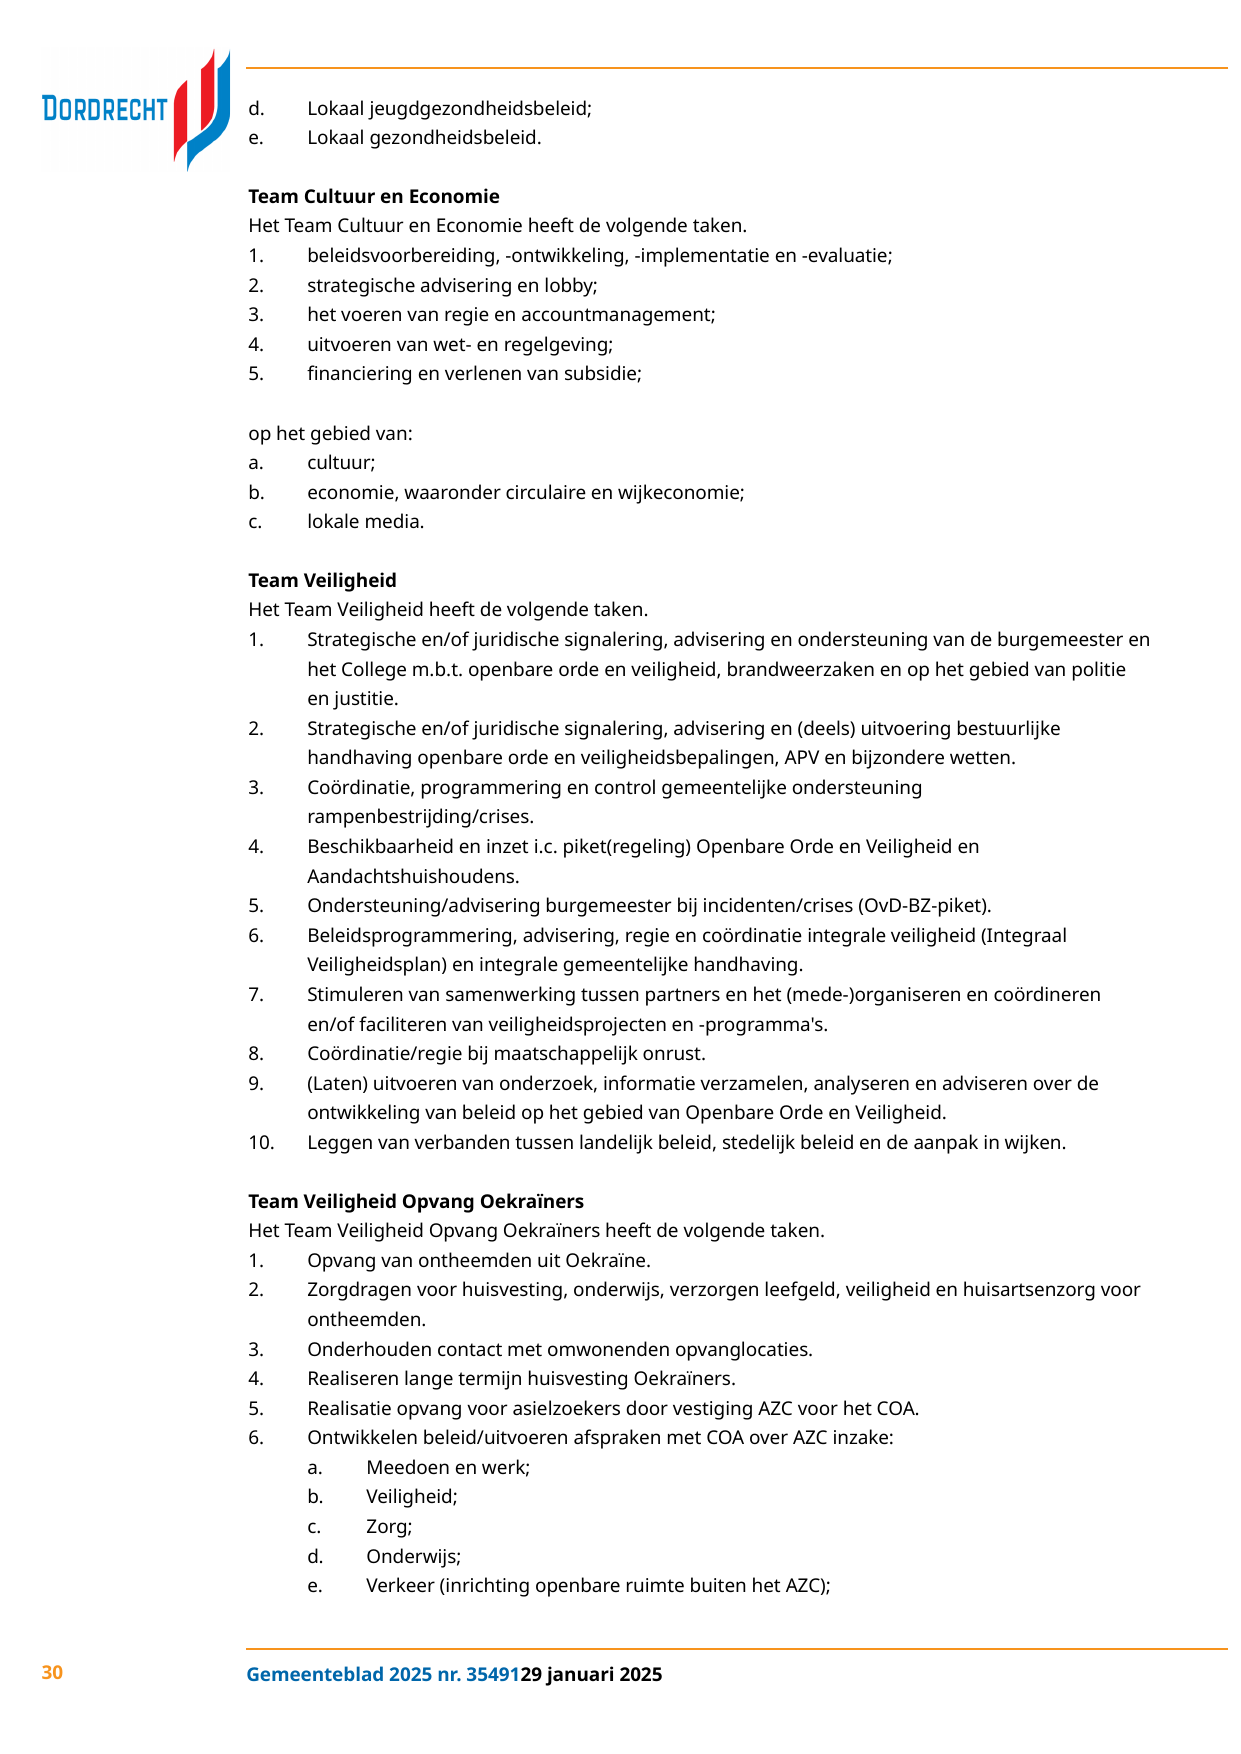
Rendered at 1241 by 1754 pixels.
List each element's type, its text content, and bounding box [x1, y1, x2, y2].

list cultuur; [248, 449, 1152, 475]
list Onderhouden contact met omwonenden opvanglocaties. [248, 1336, 1152, 1361]
list beleidsvoorbereiding, -ontwikkeling, -implementatie en -evaluatie; [248, 242, 1152, 268]
list Ontwikkelen beleid/uitvoeren afspraken met COA over AZC inzake: [248, 1424, 1152, 1450]
list Meedoen en werk; [307, 1454, 1152, 1480]
list Ondersteuning/advisering burgemeester bij incidenten/crises (OvD-BZ-piket). [248, 892, 1152, 918]
text op het gebied van: [248, 420, 1152, 445]
table_header Team Veiligheid [248, 568, 1152, 593]
list Strategische en/of juridische signalering, advisering en (deels) uitvoering bestuurlijke handhaving openbare orde en veiligheidsbepalingen, APV en bijzondere wetten. [248, 715, 1152, 770]
list het voeren van regie en accountmanagement; [248, 301, 1152, 327]
list financiering en verlenen van subsidie; [248, 361, 1152, 386]
table_header Team Cultuur en Economie [248, 184, 1152, 209]
list Coördinatie, programmering en control gemeentelijke ondersteuning rampenbestrijding/crises. [248, 774, 1152, 829]
list Coördinatie/regie bij maatschappelijk onrust. [248, 1040, 1152, 1066]
list Beschikbaarheid en inzet i.c. piket(regeling) Openbare Orde en Veiligheid en Aandachtshuishoudens. [248, 833, 1152, 889]
list Veiligheid; [307, 1484, 1152, 1509]
list lokale media. [248, 508, 1152, 534]
text Het Team Veiligheid Opvang Oekraïners heeft de volgende taken. [248, 1217, 1152, 1243]
list Lokaal jeugdgezondheidsbeleid; [248, 95, 1152, 121]
picture [41, 47, 231, 172]
list Stimuleren van samenwerking tussen partners en het (mede-)organiseren en coördineren en/of faciliteren van veiligheidsprojecten en -programma's. [248, 981, 1152, 1037]
text Het Team Veiligheid heeft de volgende taken. [248, 597, 1152, 622]
list Lokaal gezondheidsbeleid. [248, 124, 1152, 150]
list economie, waaronder circulaire en wijkeconomie; [248, 479, 1152, 504]
list Verkeer (inrichting openbare ruimte buiten het AZC); [307, 1572, 1152, 1598]
list Beleidsprogrammering, advisering, regie en coördinatie integrale veiligheid (Integraal Veiligheidsplan) en integrale gemeentelijke handhaving. [248, 922, 1152, 977]
text Het Team Cultuur en Economie heeft de volgende taken. [248, 213, 1152, 238]
list Zorg; [307, 1513, 1152, 1539]
list Onderwijs; [307, 1543, 1152, 1568]
list Opvang van ontheemden uit Oekraïne. [248, 1247, 1152, 1273]
list (Laten) uitvoeren van onderzoek, informatie verzamelen, analyseren en adviseren over de ontwikkeling van beleid op het gebied van Openbare Orde en Veiligheid. [248, 1070, 1152, 1125]
list strategische advisering en lobby; [248, 272, 1152, 297]
list Zorgdragen voor huisvesting, onderwijs, verzorgen leefgeld, veiligheid en huisartsenzorg voor ontheemden. [248, 1277, 1152, 1332]
list Leggen van verbanden tussen landelijk beleid, stedelijk beleid en de aanpak in wijken. [248, 1129, 1152, 1155]
list Realiseren lange termijn huisvesting Oekraïners. [248, 1365, 1152, 1391]
list Realisatie opvang voor asielzoekers door vestiging AZC voor het COA. [248, 1395, 1152, 1421]
list uitvoeren van wet- en regelgeving; [248, 331, 1152, 357]
table_header Team Veiligheid Opvang Oekraïners [248, 1189, 1152, 1214]
list Strategische en/of juridische signalering, advisering en ondersteuning van de burgemeester en het College m.b.t. openbare orde en veiligheid, brandweerzaken en op het gebied van politie en justitie. [248, 626, 1152, 711]
